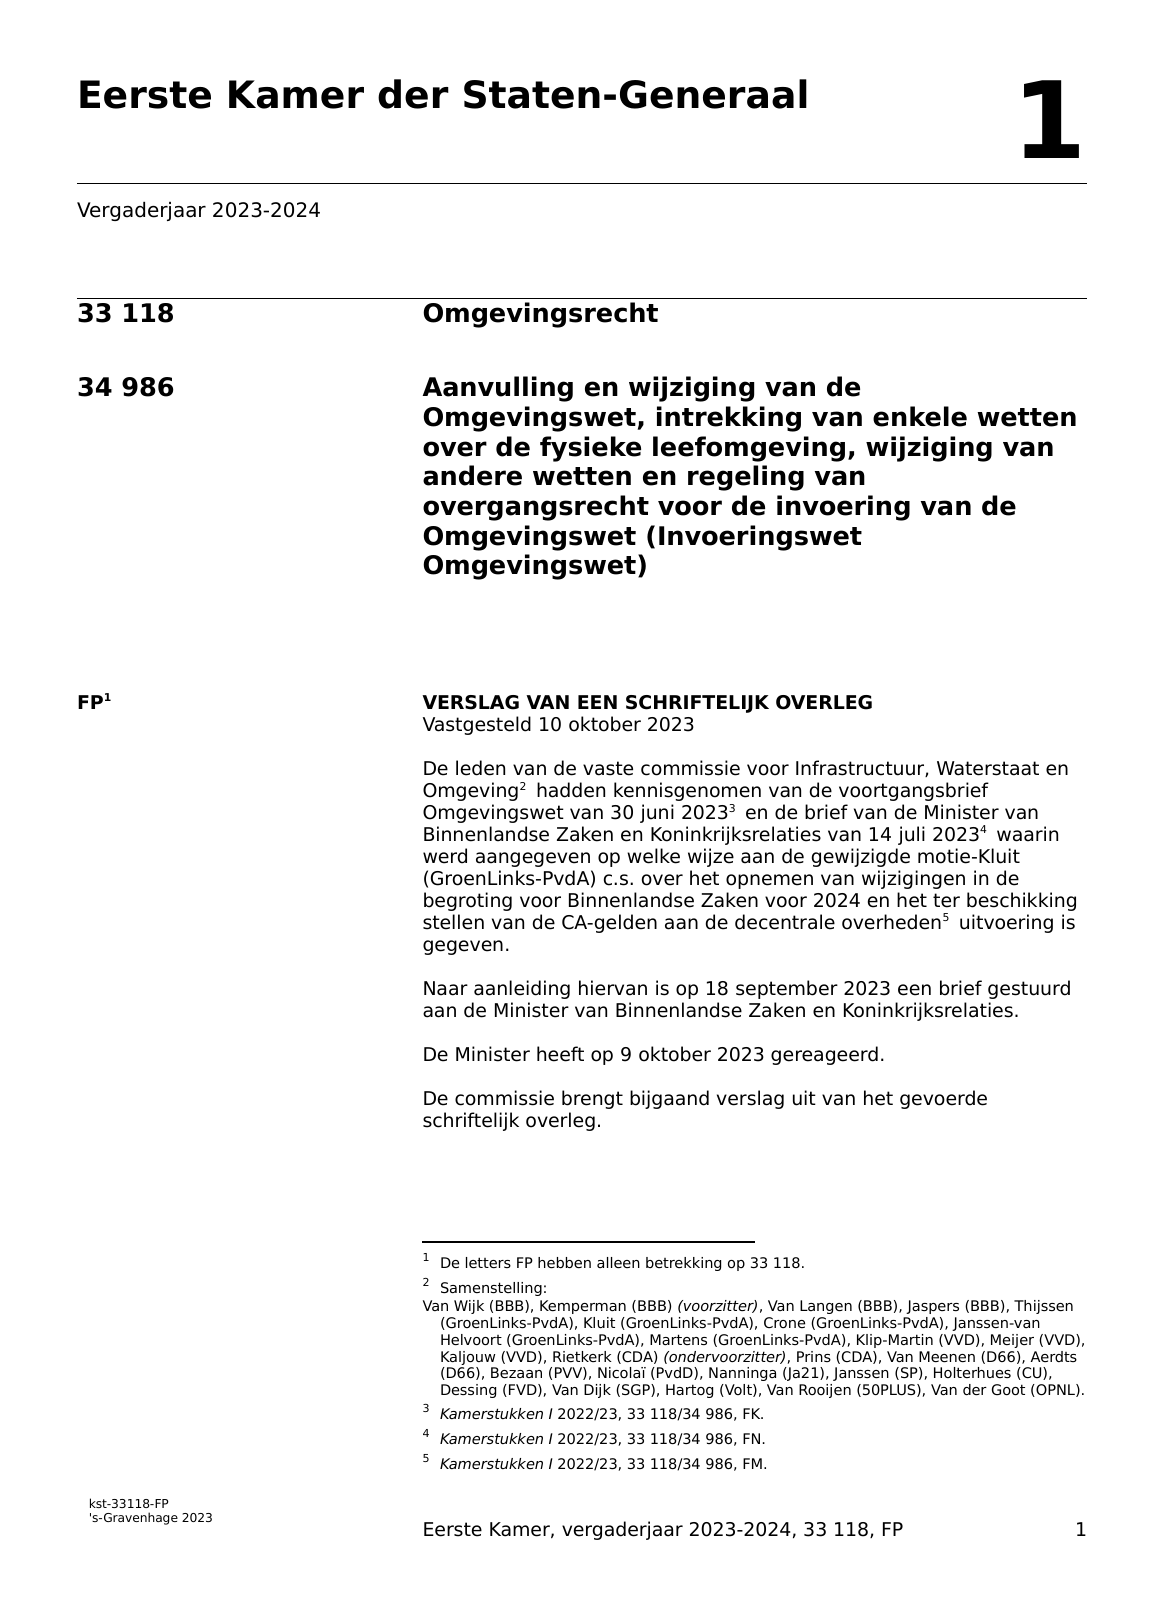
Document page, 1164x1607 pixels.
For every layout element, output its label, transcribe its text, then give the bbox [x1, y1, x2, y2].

text De Minister heeft op 9 oktober 2023 gereageerd. [422, 1044, 1087, 1066]
text Vastgesteld 10 oktober 2023 [422, 714, 1087, 736]
subtitle 33 118 Omgevingsrecht [77, 299, 1087, 329]
text De commissie brengt bijgaand verslag uit van het gevoerde schriftelijk overleg. [422, 1088, 1087, 1132]
text Van Wijk (BBB), Kemperman (BBB) (voorzitter), Van Langen (BBB), Jaspers (BBB), Thijssen (GroenLinks-PvdA), Kluit (GroenLinks-PvdA), Crone (GroenLinks-PvdA), Janssen-van Helvoort (GroenLinks-PvdA), Martens (GroenLinks-PvdA), Klip-Martin (VVD), Meijer (VVD), Kaljouw (VVD), Rietkerk (CDA) (ondervoorzitter), Prins (CDA), Van Meenen (D66), Aerdts (D66), Bezaan (PVV), Nicolaï (PvdD), Nanninga (Ja21), Janssen (SP), Holterhues (CU), Dessing (FVD), Van Dijk (SGP), Hartog (Volt), Van Rooijen (50PLUS), Van der Goot (OPNL). [422, 1298, 1087, 1399]
table_header 1 [886, 59, 1087, 183]
table_cell Vergaderjaar 2023-2024 [77, 184, 1087, 298]
table_header Eerste Kamer der Staten-Generaal [77, 59, 886, 183]
text Naar aanleiding hiervan is op 18 september 2023 een brief gestuurd aan de Minister van Binnenlandse Zaken en Koninkrijksrelaties. [422, 978, 1087, 1022]
subtitle FP VERSLAG VAN EEN SCHRIFTELIJK OVERLEG [77, 692, 1087, 714]
text De leden van de vaste commissie voor Infrastructuur, Waterstaat en Omgeving hadden kennisgenomen van de voortgangsbrief Omgevingswet van 30 juni 2023 en de brief van de Minister van Binnenlandse Zaken en Koninkrijksrelaties van 14 juli 2023 waarin werd aangegeven op welke wijze aan de gewijzigde motie-Kluit (GroenLinks-PvdA) c.s. over het opnemen van wijzigingen in de begroting voor Binnenlandse Zaken voor 2024 en het ter beschikking stellen van de CA-gelden aan de decentrale overheden uitvoering is gegeven. [422, 758, 1087, 956]
text Samenstelling: [422, 1276, 1087, 1298]
text 's-Gravenhage 2023 [88, 1511, 323, 1525]
text kst-33118-FP [88, 1497, 323, 1511]
text De letters FP hebben alleen betrekking op 33 118. [422, 1251, 1087, 1273]
text Kamerstukken I 2022/23, 33 118/34 986, FN. [422, 1427, 1087, 1449]
subtitle 34 986 Aanvulling en wijziging van de Omgevingswet, intrekking van enkele wetten over de fysieke leefomgeving, wijziging van andere wetten en regeling van overgangsrecht voor de invoering van de Omgevingswet (Invoeringswet Omgevingswet) [77, 373, 1087, 581]
text Kamerstukken I 2022/23, 33 118/34 986, FM. [422, 1452, 1087, 1474]
text Kamerstukken I 2022/23, 33 118/34 986, FK. [422, 1402, 1087, 1424]
